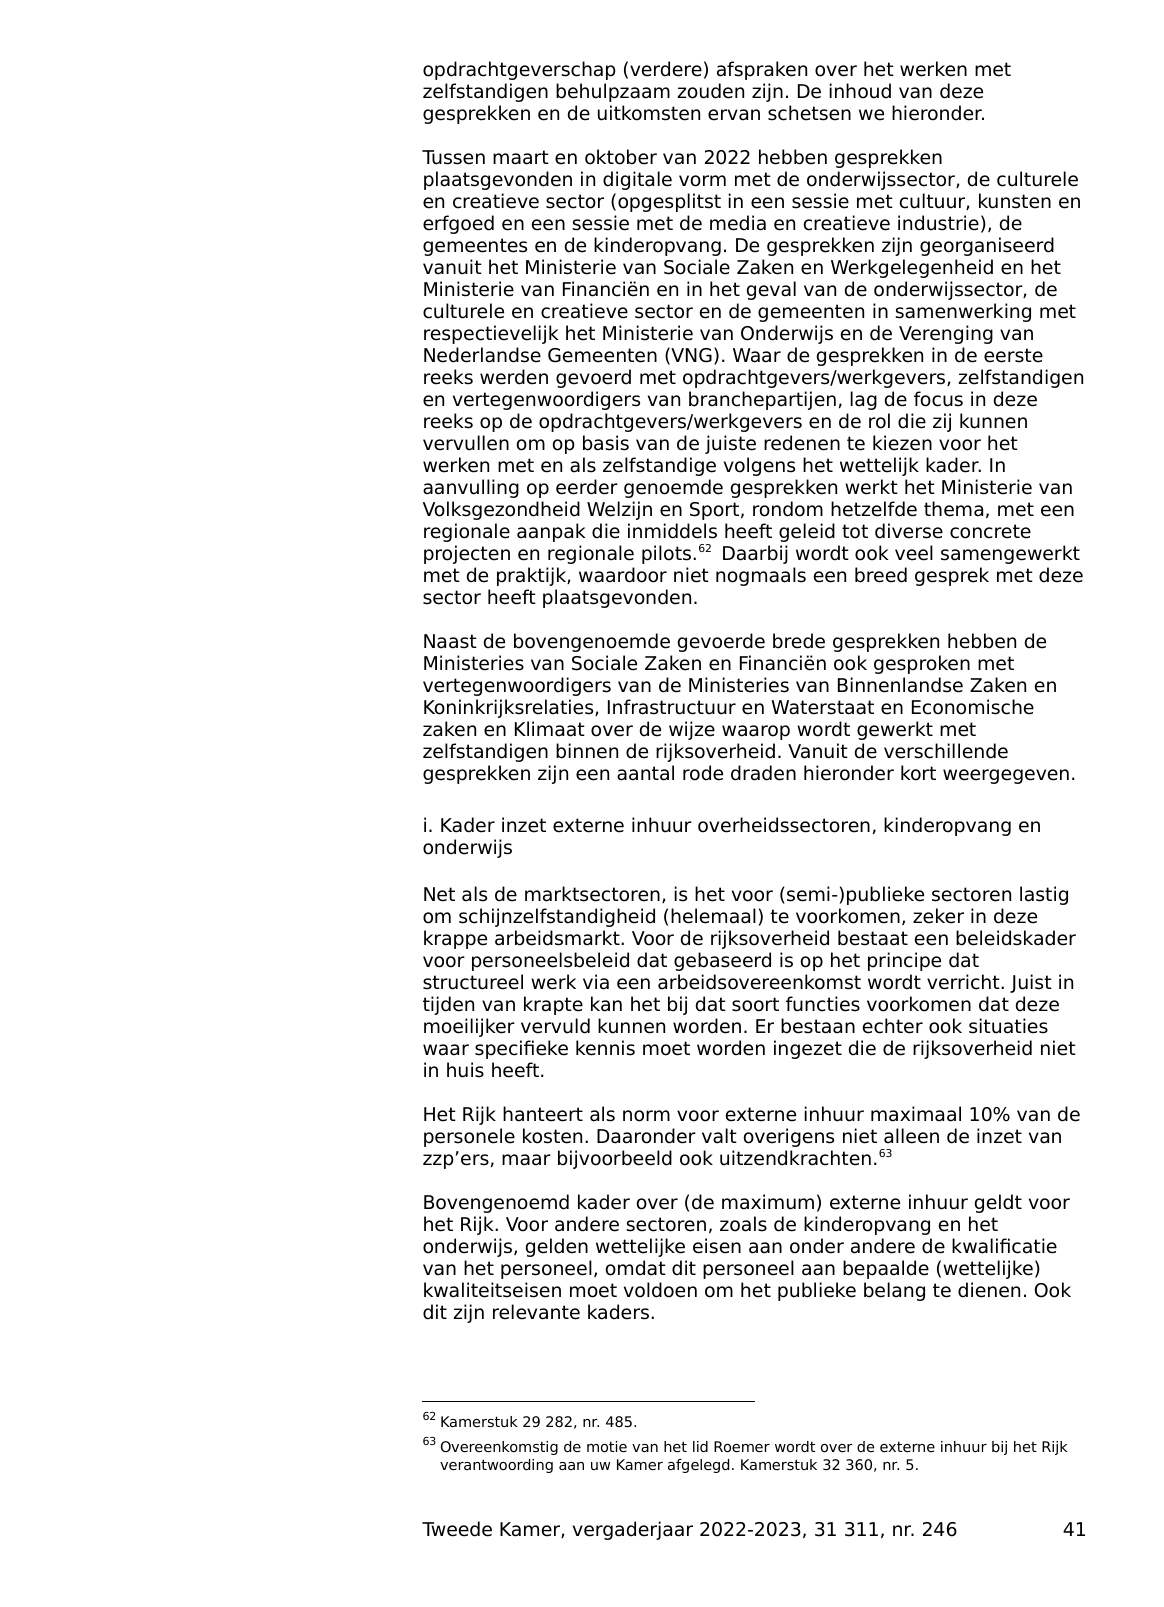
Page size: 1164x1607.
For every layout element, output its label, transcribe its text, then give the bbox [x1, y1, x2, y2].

text Overeenkomstig de motie van het lid Roemer wordt over de externe inhuur bij het Rijk verantwoording aan uw Kamer afgelegd. Kamerstuk 32 360, nr. 5. [422, 1435, 1087, 1474]
text Bovengenoemd kader over (de maximum) externe inhuur geldt voor het Rijk. Voor andere sectoren, zoals de kinderopvang en het onderwijs, gelden wettelijke eisen aan onder andere de kwalificatie van het personeel, omdat dit personeel aan bepaalde (wettelijke) kwaliteitseisen moet voldoen om het publieke belang te dienen. Ook dit zijn relevante kaders. [422, 1192, 1087, 1324]
text Kamerstuk 29 282, nr. 485. [422, 1410, 1087, 1432]
text Naast de bovengenoemde gevoerde brede gesprekken hebben de Ministeries van Sociale Zaken en Financiën ook gesproken met vertegenwoordigers van de Ministeries van Binnenlandse Zaken en Koninkrijksrelaties, Infrastructuur en Waterstaat en Economische zaken en Klimaat over de wijze waarop wordt gewerkt met zelfstandigen binnen de rijksoverheid. Vanuit de verschillende gesprekken zijn een aantal rode draden hieronder kort weergegeven. [422, 631, 1087, 785]
text Tussen maart en oktober van 2022 hebben gesprekken plaatsgevonden in digitale vorm met de onderwijssector, de culturele en creatieve sector (opgesplitst in een sessie met cultuur, kunsten en erfgoed en een sessie met de media en creatieve industrie), de gemeentes en de kinderopvang. De gesprekken zijn georganiseerd vanuit het Ministerie van Sociale Zaken en Werkgelegenheid en het Ministerie van Financiën en in het geval van de onderwijssector, de culturele en creatieve sector en de gemeenten in samenwerking met respectievelijk het Ministerie van Onderwijs en de Verenging van Nederlandse Gemeenten (VNG). Waar de gesprekken in de eerste reeks werden gevoerd met opdrachtgevers/werkgevers, zelfstandigen en vertegenwoordigers van branchepartijen, lag de focus in deze reeks op de opdrachtgevers/werkgevers en de rol die zij kunnen vervullen om op basis van de juiste redenen te kiezen voor het werken met en als zelfstandige volgens het wettelijk kader. In aanvulling op eerder genoemde gesprekken werkt het Ministerie van Volksgezondheid Welzijn en Sport, rondom hetzelfde thema, met een regionale aanpak die inmiddels heeft geleid tot diverse concrete projecten en regionale pilots. Daarbij wordt ook veel samengewerkt met de praktijk, waardoor niet nogmaals een breed gesprek met deze sector heeft plaatsgevonden. [422, 147, 1087, 609]
subtitle i. Kader inzet externe inhuur overheidssectoren, kinderopvang en onderwijs [422, 815, 1087, 859]
text Net als de marktsectoren, is het voor (semi-)publieke sectoren lastig om schijnzelfstandigheid (helemaal) te voorkomen, zeker in deze krappe arbeidsmarkt. Voor de rijksoverheid bestaat een beleidskader voor personeelsbeleid dat gebaseerd is op het principe dat structureel werk via een arbeidsovereenkomst wordt verricht. Juist in tijden van krapte kan het bij dat soort functies voorkomen dat deze moeilijker vervuld kunnen worden. Er bestaan echter ook situaties waar specifieke kennis moet worden ingezet die de rijksoverheid niet in huis heeft. [422, 884, 1087, 1082]
text opdrachtgeverschap (verdere) afspraken over het werken met zelfstandigen behulpzaam zouden zijn. De inhoud van deze gesprekken en de uitkomsten ervan schetsen we hieronder. [422, 59, 1087, 125]
text Het Rijk hanteert als norm voor externe inhuur maximaal 10% van de personele kosten. Daaronder valt overigens niet alleen de inzet van zzp’ers, maar bijvoorbeeld ook uitzendkrachten. [422, 1104, 1087, 1170]
